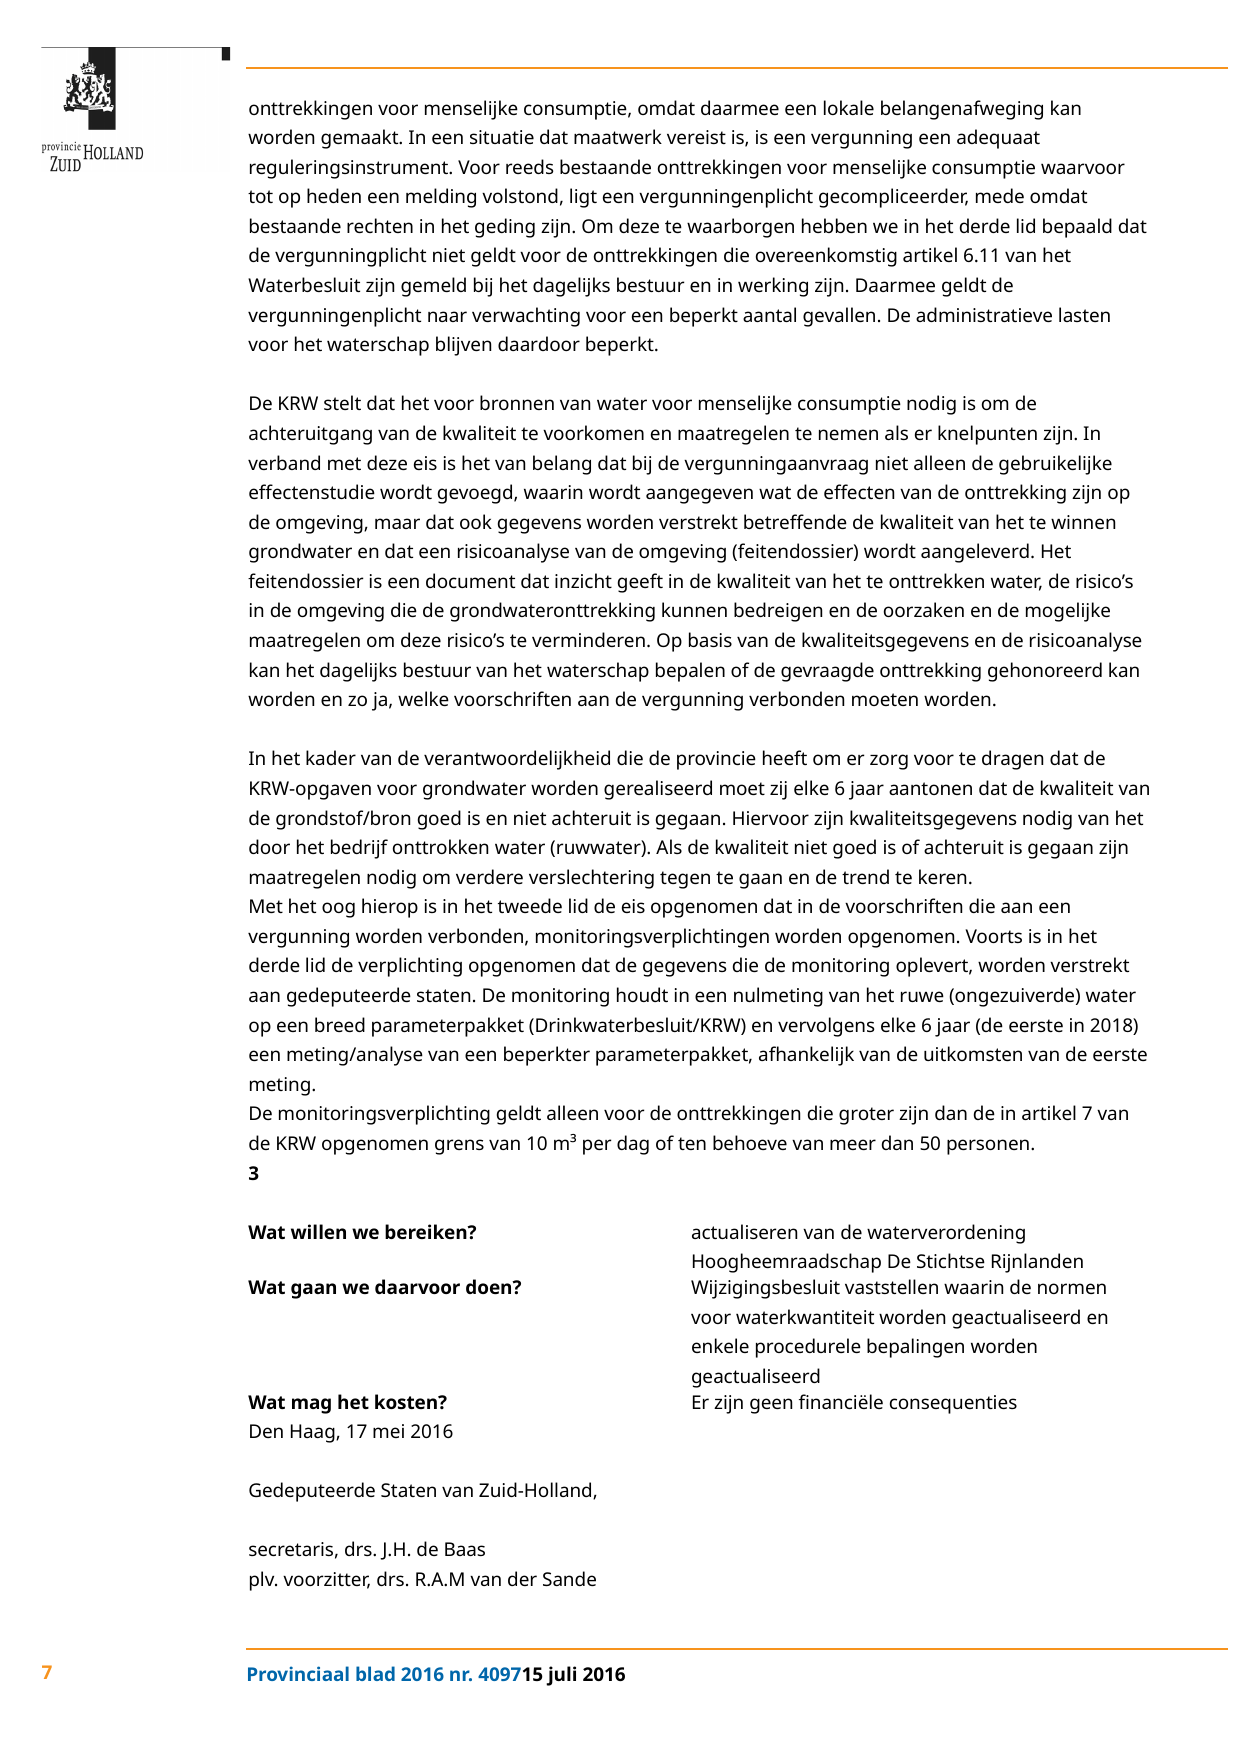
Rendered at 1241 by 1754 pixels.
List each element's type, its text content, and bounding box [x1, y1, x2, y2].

text De KRW stelt dat het voor bronnen van water voor menselijke consumptie nodig is om de achteruitgang van de kwaliteit te voorkomen en maatregelen te nemen als er knelpunten zijn. In verband met deze eis is het van belang dat bij de vergunningaanvraag niet alleen de gebruikelijke effectenstudie wordt gevoegd, waarin wordt aangegeven wat de effecten van de onttrekking zijn op de omgeving, maar dat ook gegevens worden verstrekt betreffende de kwaliteit van het te winnen grondwater en dat een risicoanalyse van de omgeving (feitendossier) wordt aangeleverd. Het feitendossier is een document dat inzicht geeft in de kwaliteit van het te onttrekken water, de risico’s in de omgeving die de grondwateronttrekking kunnen bedreigen en de oorzaken en de mogelijke maatregelen om deze risico’s te verminderen. Op basis van de kwaliteitsgegevens en de risicoanalyse kan het dagelijks bestuur van het waterschap bepalen of de gevraagde onttrekking gehonoreerd kan worden en zo ja, welke voorschriften aan de vergunning verbonden moeten worden. [248, 391, 1152, 712]
table_cell Wijzigingsbesluit vaststellen waarin de normen voor waterkwantiteit worden geactualiseerd en enkele procedurele bepalingen worden geactualiseerd [691, 1274, 1152, 1389]
text plv. voorzitter, drs. R.A.M van der Sande [248, 1566, 1152, 1591]
text 3 [248, 1160, 1152, 1186]
picture [41, 47, 231, 172]
text Met het oog hierop is in het tweede lid de eis opgenomen dat in de voorschriften die aan een vergunning worden verbonden, monitoringsverplichtingen worden opgenomen. Voorts is in het derde lid de verplichting opgenomen dat de gegevens die de monitoring oplevert, worden verstrekt aan gedeputeerde staten. De monitoring houdt in een nulmeting van het ruwe (ongezuiverde) water op een breed parameterpakket (Drinkwaterbesluit/KRW) en vervolgens elke 6 jaar (de eerste in 2018) een meting/analyse van een beperkter parameterpakket, afhankelijk van de uitkomsten van de eerste meting. [248, 893, 1152, 1097]
text Den Haag, 17 mei 2016 [248, 1418, 1152, 1443]
text secretaris, drs. J.H. de Baas [248, 1536, 1152, 1562]
text In het kader van de verantwoordelijkheid die de provincie heeft om er zorg voor te dragen dat de KRW-opgaven voor grondwater worden gerealiseerd moet zij elke 6 jaar aantonen dat de kwaliteit van de grondstof/bron goed is en niet achteruit is gegaan. Hiervoor zijn kwaliteitsgegevens nodig van het door het bedrijf onttrokken water (ruwwater). Als de kwaliteit niet goed is of achteruit is gegaan zijn maatregelen nodig om verdere verslechtering tegen te gaan en de trend te keren. [248, 746, 1152, 890]
table_header actualiseren van de waterverordening Hoogheemraadschap De Stichtse Rijnlanden [691, 1219, 1152, 1274]
table_cell Wat gaan we daarvoor doen? [248, 1274, 691, 1389]
text Gedeputeerde Staten van Zuid-Holland, [248, 1477, 1152, 1503]
text De monitoringsverplichting geldt alleen voor de onttrekkingen die groter zijn dan de in artikel 7 van de KRW opgenomen grens van 10 m³ per dag of ten behoeve van meer dan 50 personen. [248, 1101, 1152, 1156]
table_header Wat willen we bereiken? [248, 1219, 691, 1274]
table_cell Wat mag het kosten? [248, 1389, 691, 1414]
table_cell Er zijn geen financiële consequenties [691, 1389, 1152, 1414]
text onttrekkingen voor menselijke consumptie, omdat daarmee een lokale belangenafweging kan worden gemaakt. In een situatie dat maatwerk vereist is, is een vergunning een adequaat reguleringsinstrument. Voor reeds bestaande onttrekkingen voor menselijke consumptie waarvoor tot op heden een melding volstond, ligt een vergunningenplicht gecompliceerder, mede omdat bestaande rechten in het geding zijn. Om deze te waarborgen hebben we in het derde lid bepaald dat de vergunningplicht niet geldt voor de onttrekkingen die overeenkomstig artikel 6.11 van het Waterbesluit zijn gemeld bij het dagelijks bestuur en in werking zijn. Daarmee geldt de vergunningenplicht naar verwachting voor een beperkt aantal gevallen. De administratieve lasten voor het waterschap blijven daardoor beperkt. [248, 95, 1152, 357]
